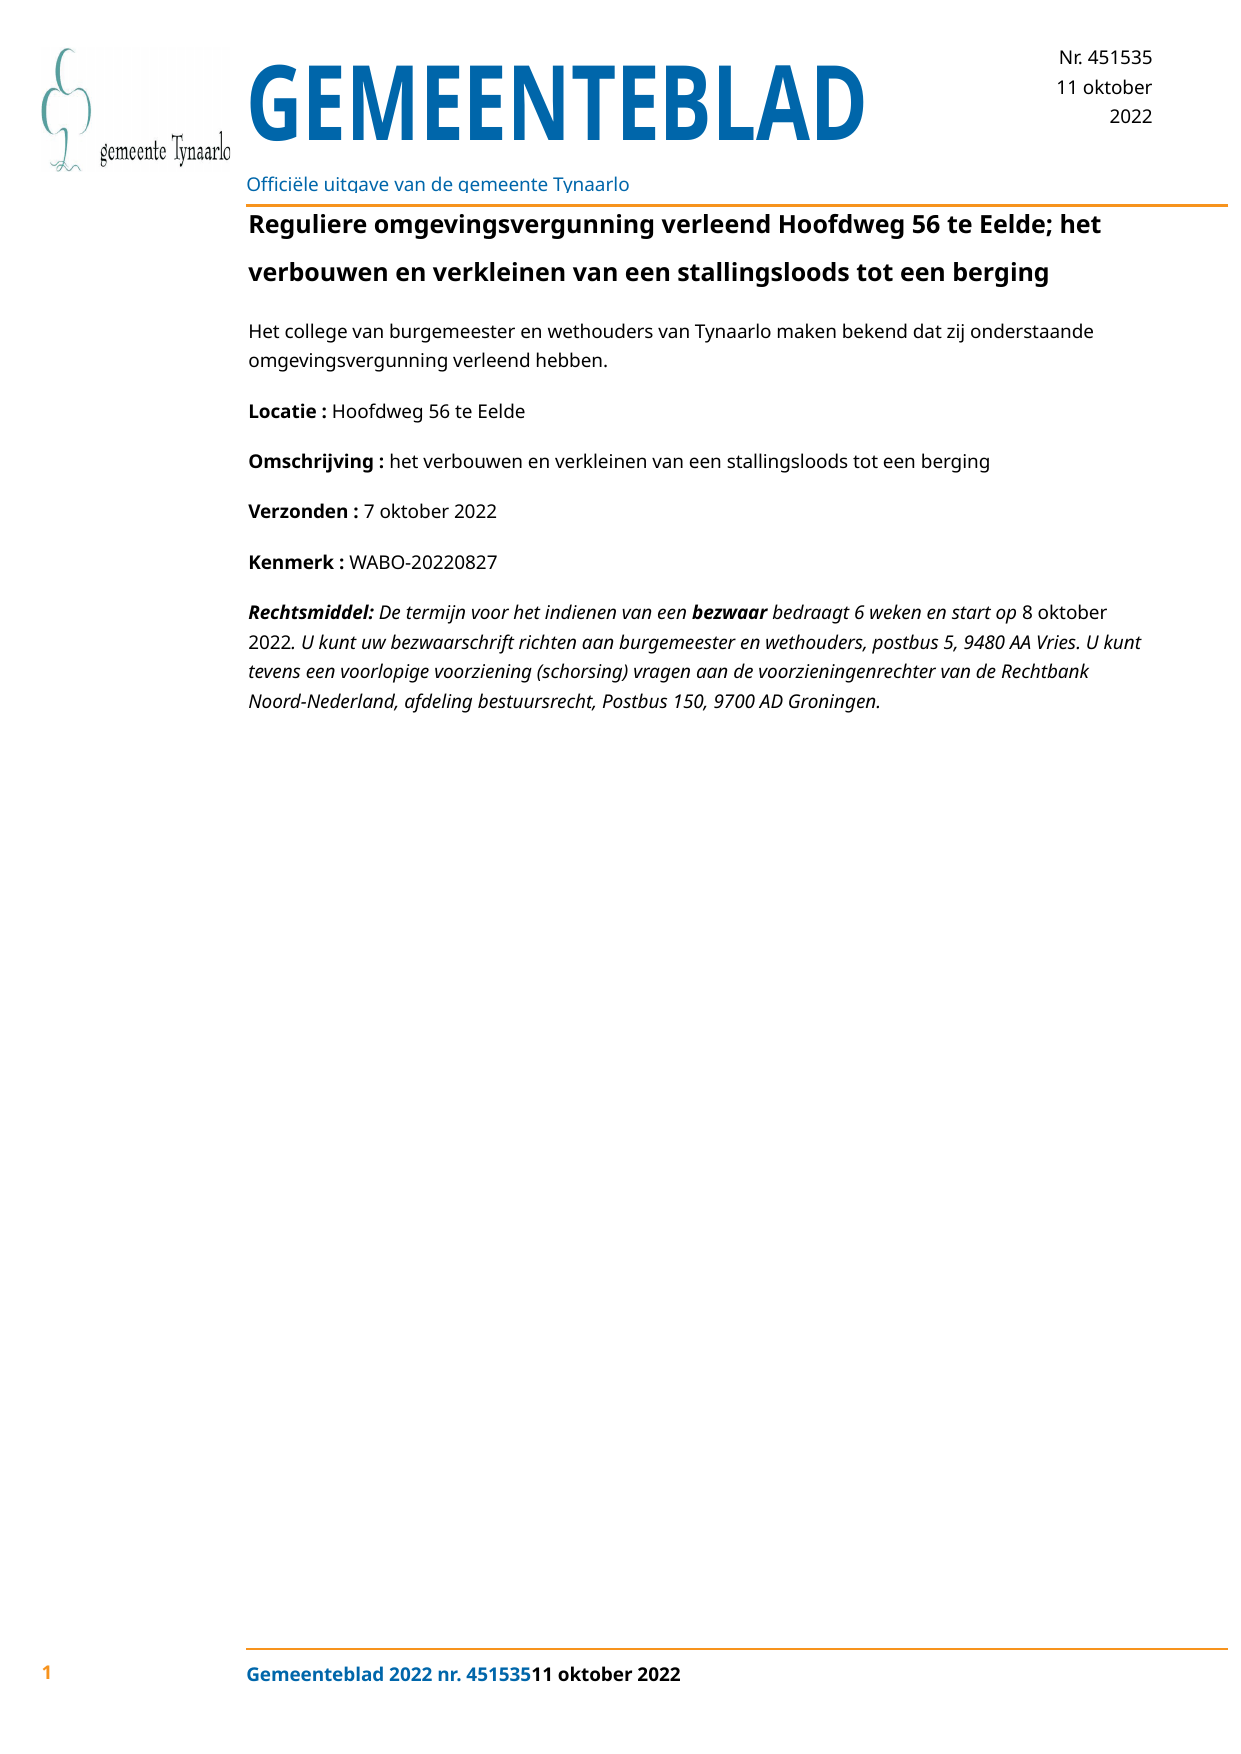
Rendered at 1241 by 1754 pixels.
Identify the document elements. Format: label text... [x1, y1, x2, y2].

text Kenmerk : WABO-20220827 [248, 549, 1152, 575]
text Locatie : Hoofdweg 56 te Eelde [248, 398, 1152, 424]
text Rechtsmiddel: De termijn voor het indienen van een bezwaar bedraagt 6 weken en start op 8 oktober 2022. U kunt uw bezwaarschrift richten aan burgemeester en wethouders, postbus 5, 9480 AA Vries. U kunt tevens een voorlopige voorziening (schorsing) vragen aan de voorzieningenrechter van de Rechtbank Noord-Nederland, afdeling bestuursrecht, Postbus 150, 9700 AD Groningen. [248, 599, 1152, 714]
picture [41, 47, 231, 172]
text Reguliere omgevingsvergunning verleend Hoofdweg 56 te Eelde; het verbouwen en verkleinen van een stallingsloods tot een berging [248, 207, 1152, 288]
text Verzonden : 7 oktober 2022 [248, 499, 1152, 524]
text Het college van burgemeester en wethouders van Tynaarlo maken bekend dat zij onderstaande omgevingsvergunning verleend hebben. [248, 318, 1152, 373]
text Omschrijving : het verbouwen en verkleinen van een stallingsloods tot een berging [248, 448, 1152, 474]
